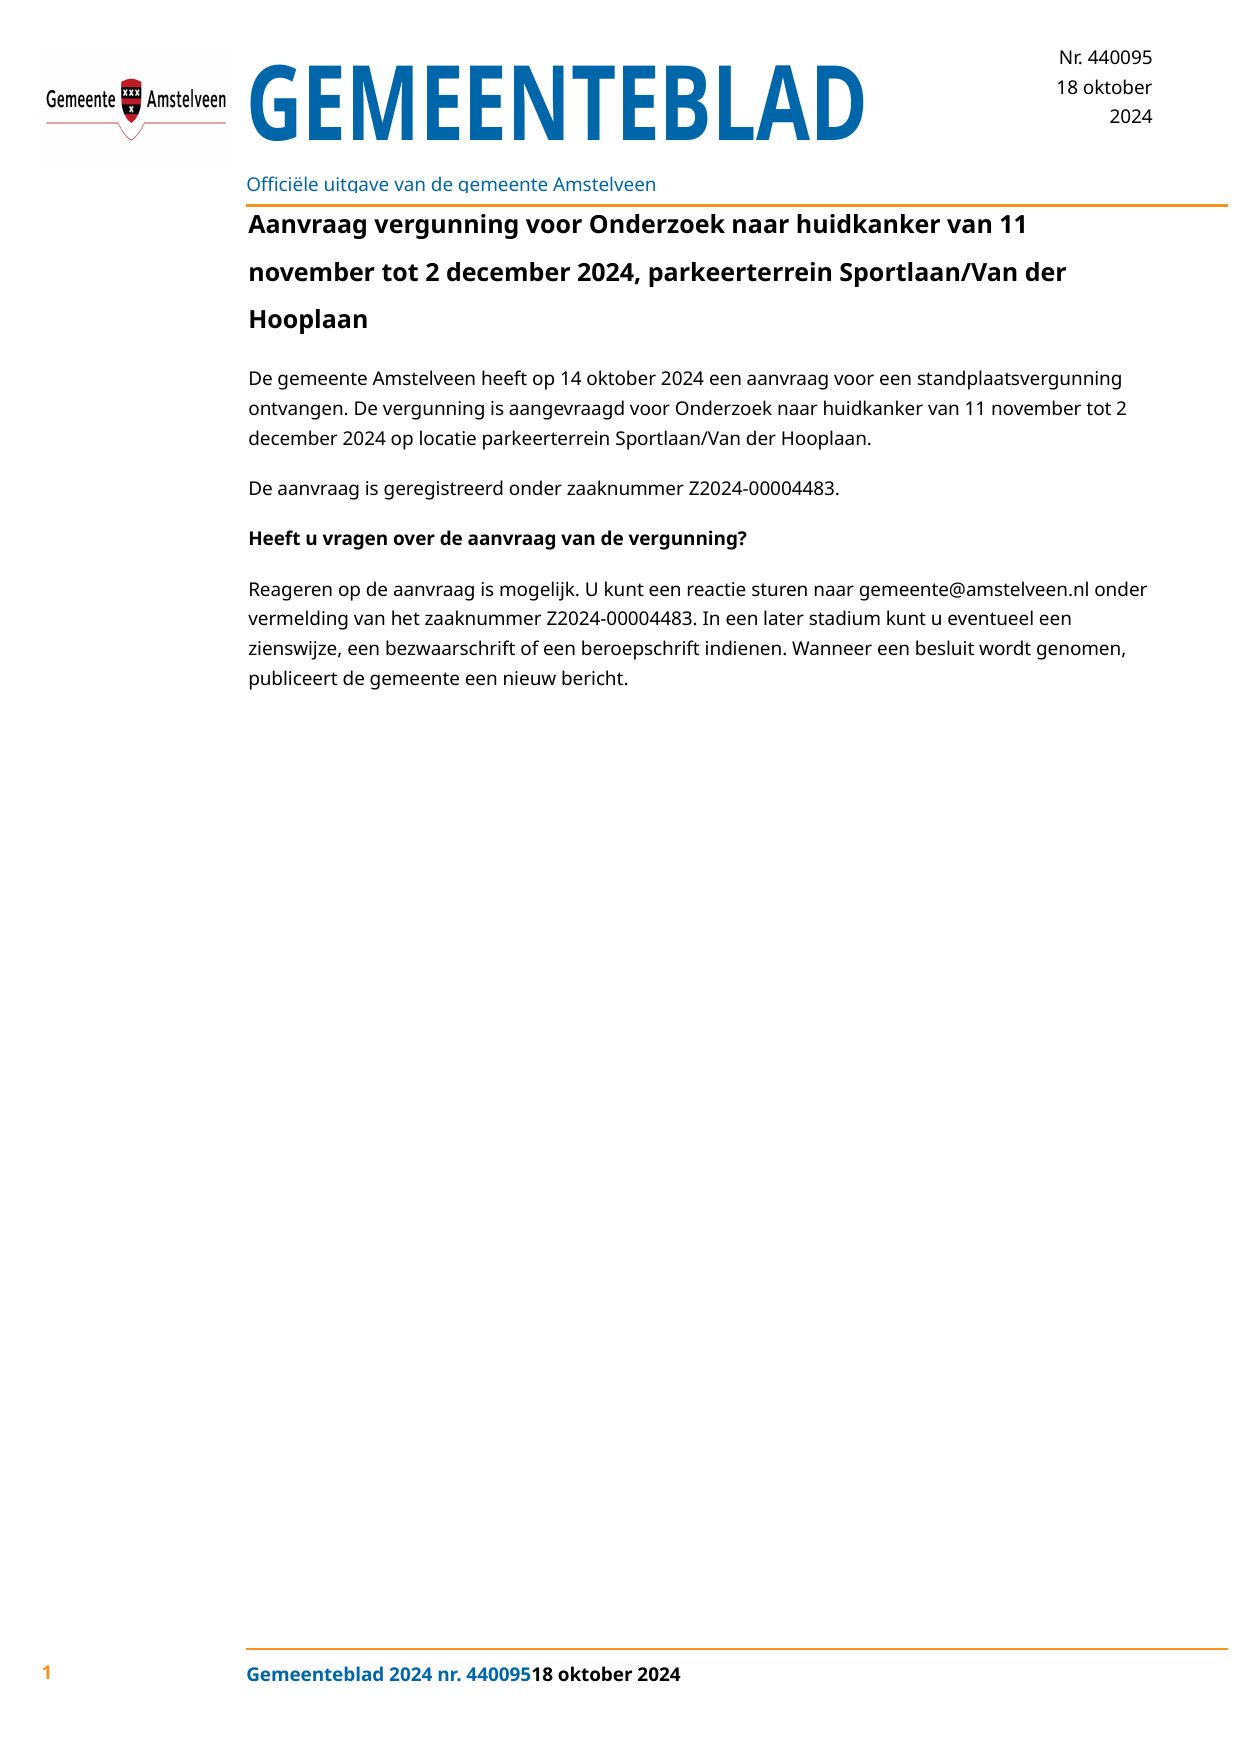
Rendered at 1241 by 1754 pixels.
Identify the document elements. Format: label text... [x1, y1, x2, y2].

picture [41, 47, 231, 172]
text Heeft u vragen over de aanvraag van de vergunning? [248, 526, 1152, 551]
text Reageren op de aanvraag is mogelijk. U kunt een reactie sturen naar gemeente@amstelveen.nl onder vermelding van het zaaknummer Z2024-00004483. In een later stadium kunt u eventueel een zienswijze, een bezwaarschrift of een beroepschrift indienen. Wanneer een besluit wordt genomen, publiceert de gemeente een nieuw bericht. [248, 576, 1152, 690]
text Aanvraag vergunning voor Onderzoek naar huidkanker van 11 november tot 2 december 2024, parkeerterrein Sportlaan/Van der Hooplaan [248, 207, 1152, 336]
text De gemeente Amstelveen heeft op 14 oktober 2024 een aanvraag voor een standplaatsvergunning ontvangen. De vergunning is aangevraagd voor Onderzoek naar huidkanker van 11 november tot 2 december 2024 op locatie parkeerterrein Sportlaan/Van der Hooplaan. [248, 366, 1152, 450]
text De aanvraag is geregistreerd onder zaaknummer Z2024-00004483. [248, 475, 1152, 501]
